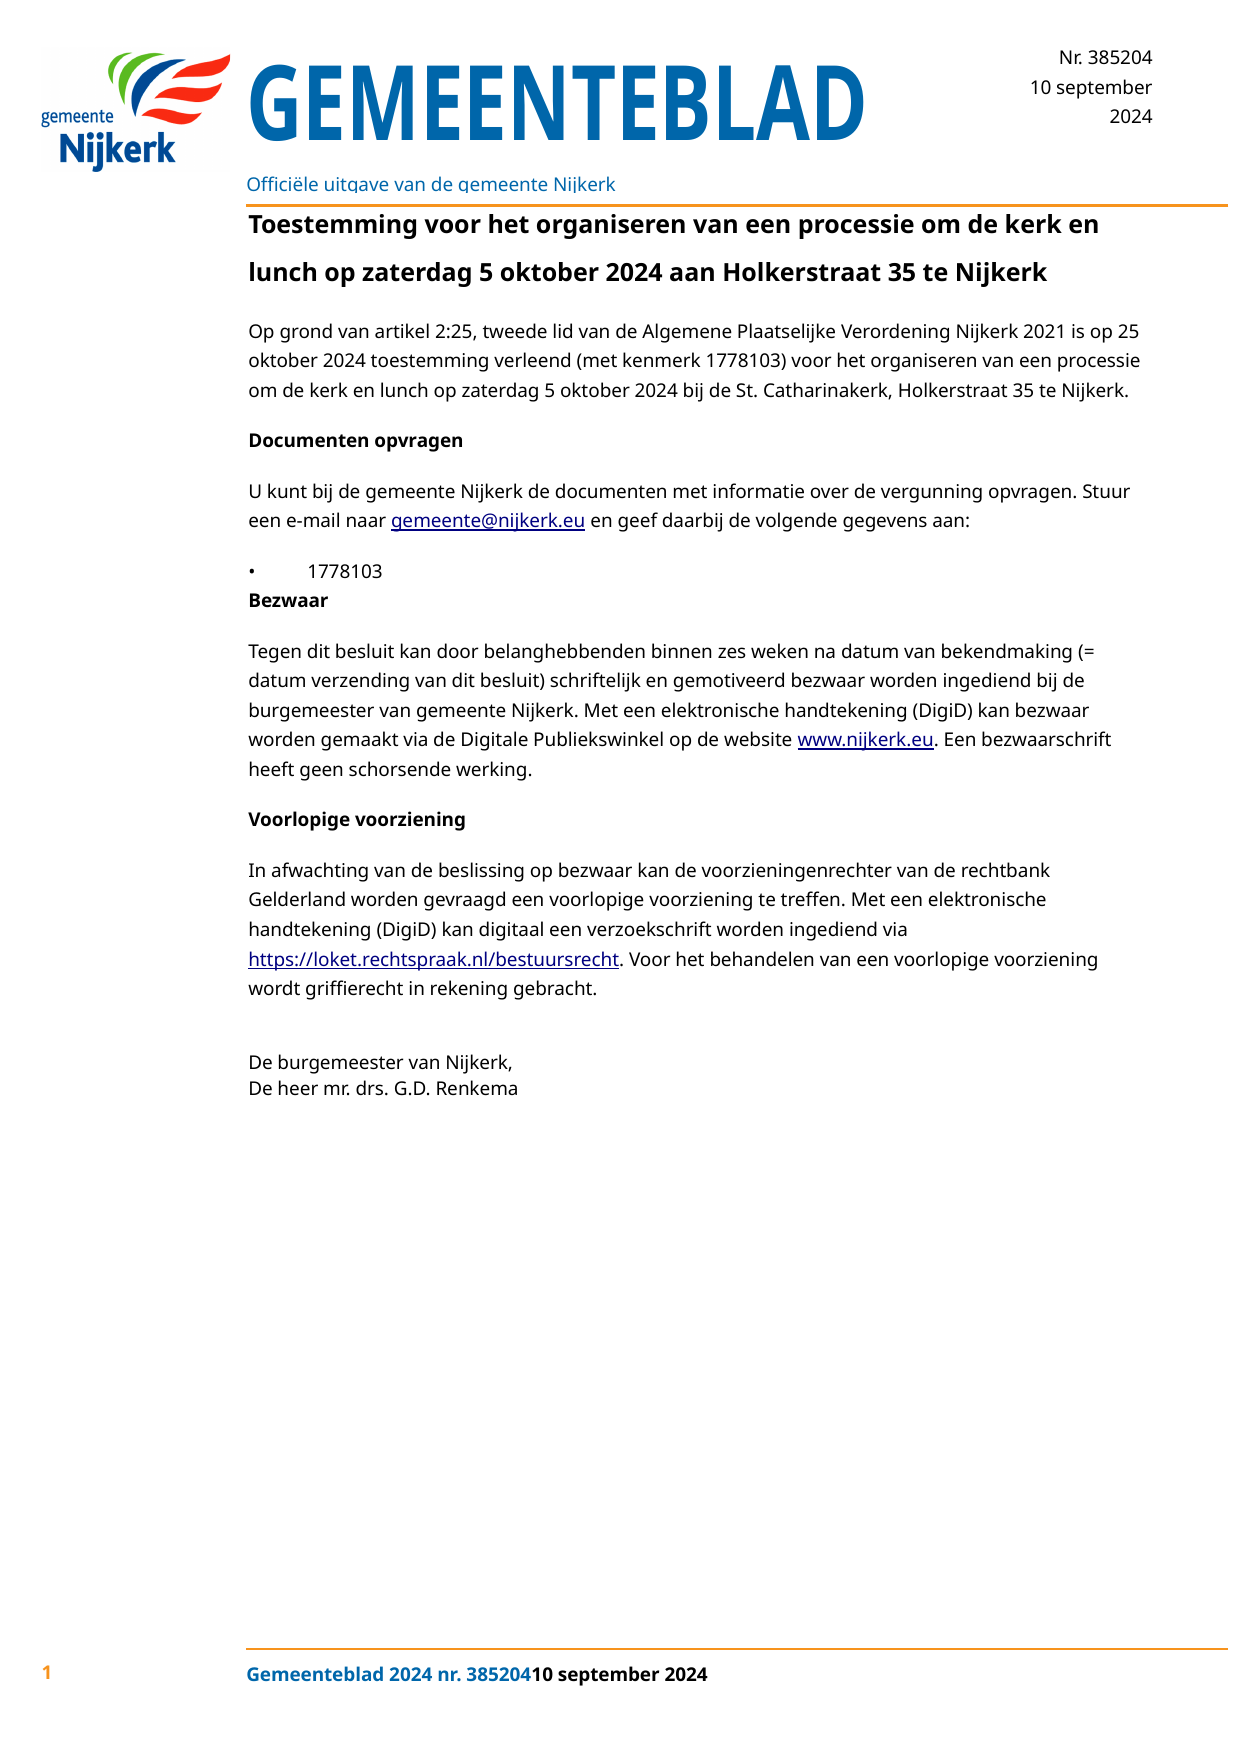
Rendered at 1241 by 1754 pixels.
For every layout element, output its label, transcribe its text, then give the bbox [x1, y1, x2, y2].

text Tegen dit besluit kan door belanghebbenden binnen zes weken na datum van bekendmaking (= datum verzending van dit besluit) schriftelijk en gemotiveerd bezwaar worden ingediend bij de burgemeester van gemeente Nijkerk. Met een elektronische handtekening (DigiD) kan bezwaar worden gemaakt via de Digitale Publiekswinkel op de website www.nijkerk.eu. Een bezwaarschrift heeft geen schorsende werking. [248, 638, 1152, 782]
text De heer mr. drs. G.D. Renkema [248, 1075, 1152, 1100]
text Bezwaar [248, 587, 1152, 613]
text Documenten opvragen [248, 427, 1152, 453]
text Toestemming voor het organiseren van een processie om de kerk en lunch op zaterdag 5 oktober 2024 aan Holkerstraat 35 te Nijkerk [248, 207, 1152, 288]
text Op grond van artikel 2:25, tweede lid van de Algemene Plaatselijke Verordening Nijkerk 2021 is op 25 oktober 2024 toestemming verleend (met kenmerk 1778103) voor het organiseren van een processie om de kerk en lunch op zaterdag 5 oktober 2024 bij de St. Catharinakerk, Holkerstraat 35 te Nijkerk. [248, 318, 1152, 403]
picture [41, 47, 231, 172]
text De burgemeester van Nijkerk, [248, 1049, 1152, 1075]
list 1778103 [248, 558, 1152, 584]
text In afwachting van de beslissing op bezwaar kan de voorzieningenrechter van de rechtbank Gelderland worden gevraagd een voorlopige voorziening te treffen. Met een elektronische handtekening (DigiD) kan digitaal een verzoekschrift worden ingediend via https://loket.rechtspraak.nl/bestuursrecht. Voor het behandelen van een voorlopige voorziening wordt griffierecht in rekening gebracht. [248, 857, 1152, 1001]
text U kunt bij de gemeente Nijkerk de documenten met informatie over de vergunning opvragen. Stuur een e-mail naar gemeente@nijkerk.eu en geef daarbij de volgende gegevens aan: [248, 478, 1152, 533]
text Voorlopige voorziening [248, 807, 1152, 832]
